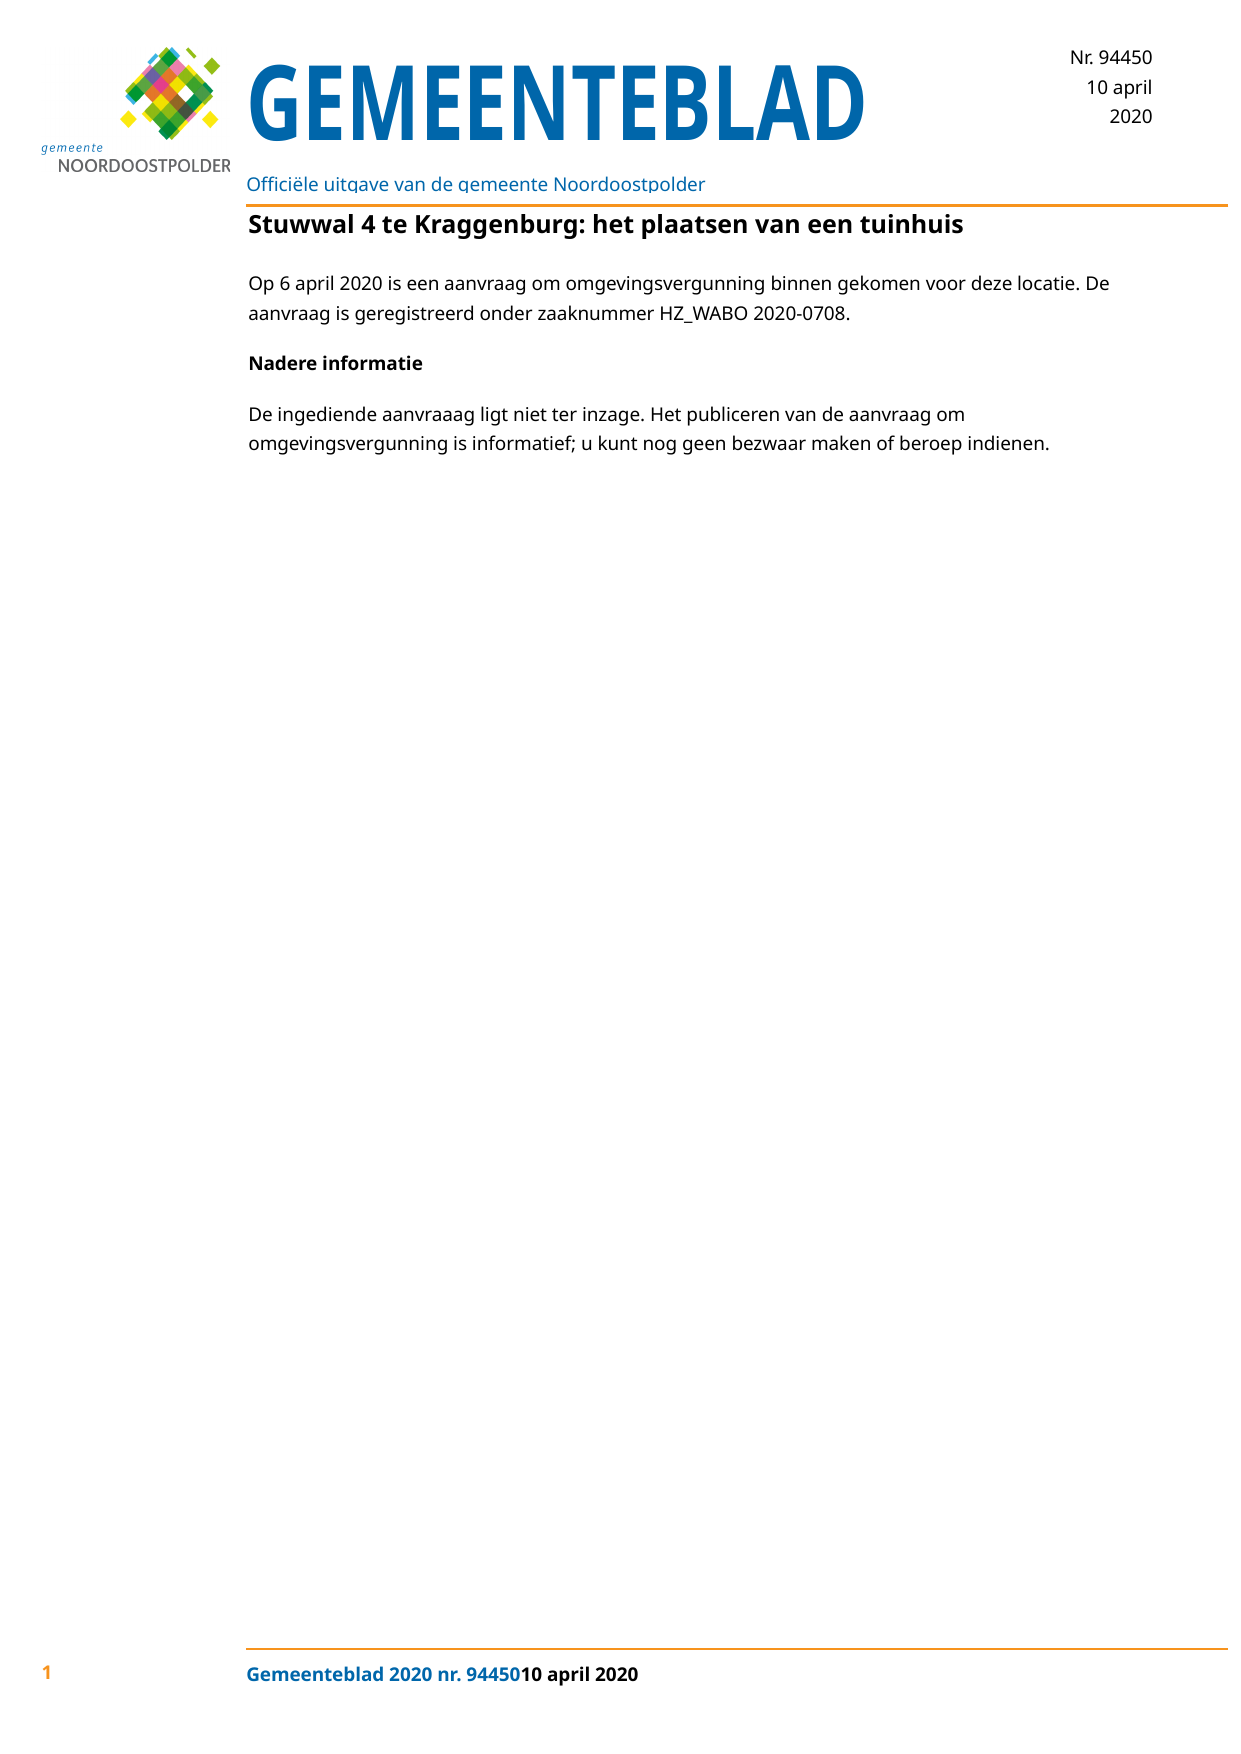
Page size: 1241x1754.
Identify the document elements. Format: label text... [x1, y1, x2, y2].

text De ingediende aanvraaag ligt niet ter inzage. Het publiceren van de aanvraag om omgevingsvergunning is informatief; u kunt nog geen bezwaar maken of beroep indienen. [248, 401, 1152, 456]
text Nadere informatie [248, 350, 1152, 376]
text Op 6 april 2020 is een aanvraag om omgevingsvergunning binnen gekomen voor deze locatie. De aanvraag is geregistreerd onder zaaknummer HZ_WABO 2020-0708. [248, 270, 1152, 326]
picture [41, 47, 231, 172]
text Stuwwal 4 te Kraggenburg: het plaatsen van een tuinhuis [248, 207, 1152, 241]
